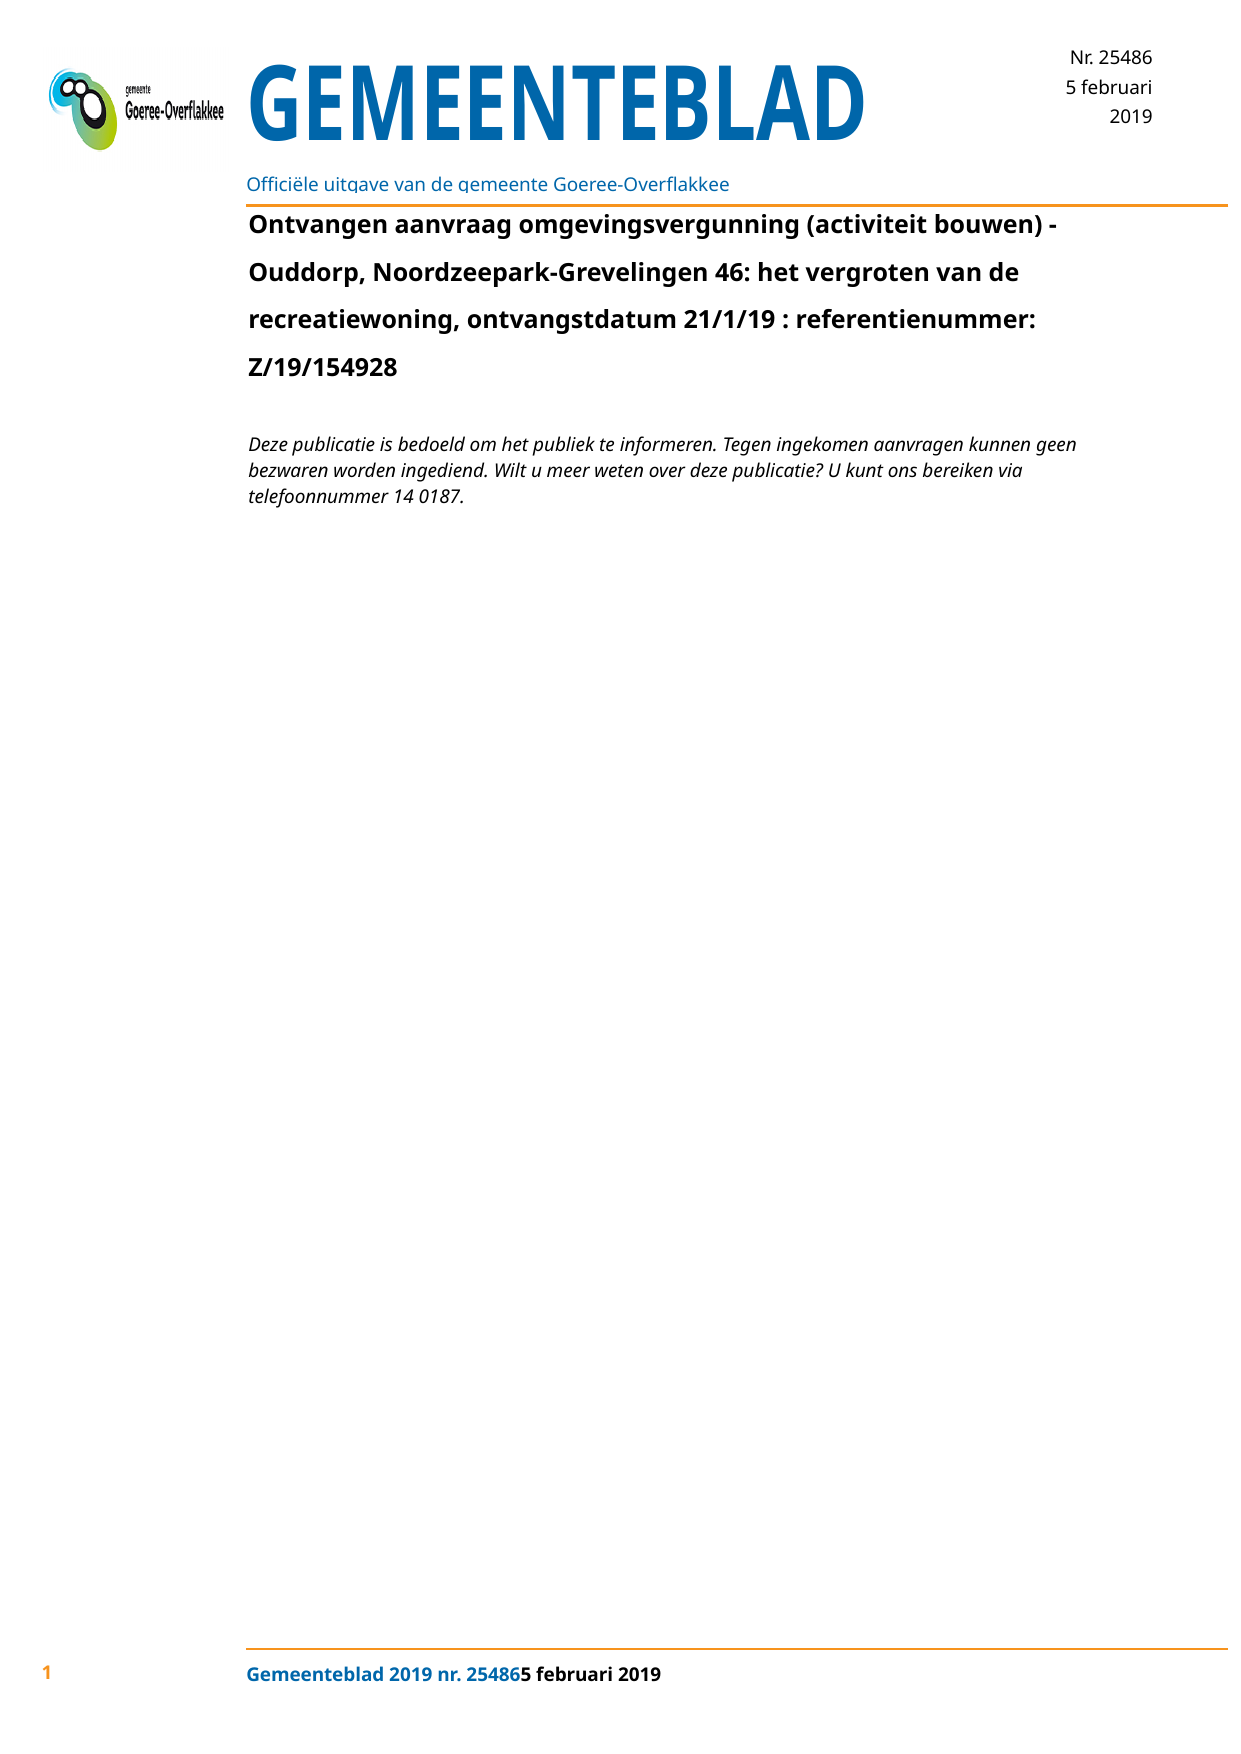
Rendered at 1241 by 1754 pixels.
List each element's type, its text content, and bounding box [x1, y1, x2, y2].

picture [41, 47, 231, 172]
text Deze publicatie is bedoeld om het publiek te informeren. Tegen ingekomen aanvragen kunnen geen bezwaren worden ingediend. Wilt u meer weten over deze publicatie? U kunt ons bereiken via telefoonnummer 14 0187. [248, 431, 1152, 508]
text Ontvangen aanvraag omgevingsvergunning (activiteit bouwen) - Ouddorp, Noordzeepark-Grevelingen 46: het vergroten van de recreatiewoning, ontvangstdatum 21/1/19 : referentienummer: Z/19/154928 [248, 207, 1152, 384]
